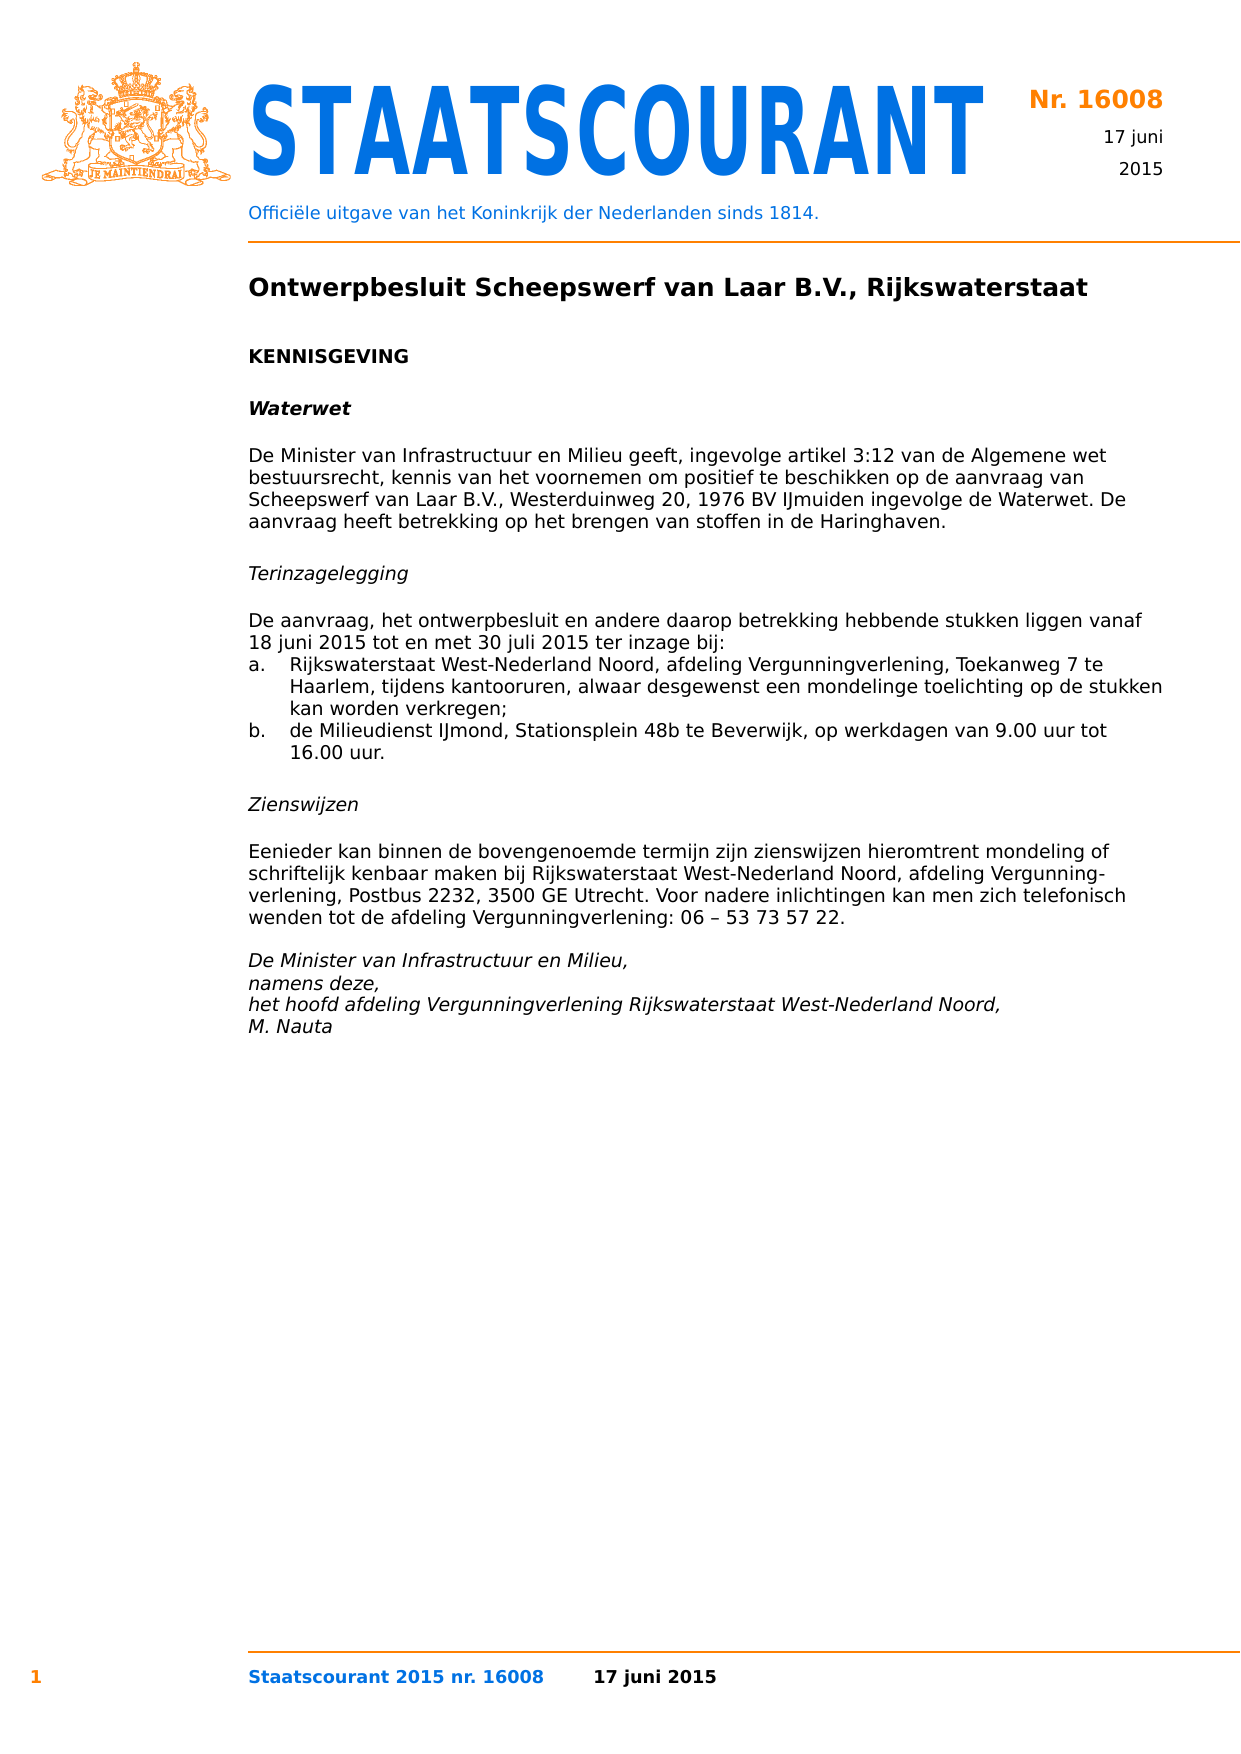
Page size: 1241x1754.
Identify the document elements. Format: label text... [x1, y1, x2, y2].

table_header Nr. 16008 [998, 62, 1240, 121]
picture [41, 62, 231, 186]
subtitle Terinzagelegging [248, 563, 1163, 585]
subtitle Zienswijzen [248, 794, 1163, 816]
table_header [25, 62, 248, 241]
text a. Rijkswaterstaat West-Nederland Noord, afdeling Vergunningverlening, Toekanweg 7 te Haarlem, tijdens kantooruren, alwaar desgewenst een mondelinge toelichting op de stukken kan worden verkregen; [248, 654, 1163, 720]
text Eenieder kan binnen de bovengenoemde termijn zijn zienswijzen hieromtrent mondeling of schriftelijk kenbaar maken bij Rijkswaterstaat West-Nederland Noord, afdeling Vergunning­verlening, Postbus 2232, 3500 GE Utrecht. Voor nadere inlichtingen kan men zich telefonisch wenden tot de afdeling Vergunningverlening: 06 – 53 73 57 22. [248, 841, 1163, 928]
table_cell 17 juni [998, 121, 1240, 153]
text b. de Milieudienst IJmond, Stationsplein 48b te Beverwijk, op werkdagen van 9.00 uur tot 16.00 uur. [248, 720, 1163, 764]
subtitle Ontwerpbesluit Scheepswerf van Laar B.V., Rijkswaterstaat [248, 273, 1163, 302]
subtitle Waterwet [248, 398, 1163, 420]
subtitle KENNISGEVING [248, 346, 1163, 368]
text De Minister van Infrastructuur en Milieu geeft, ingevolge artikel 3:12 van de Algemene wet bestuursrecht, kennis van het voornemen om positief te beschikken op de aanvraag van Scheepswerf van Laar B.V., Westerduinweg 20, 1976 BV IJmuiden ingevolge de Waterwet. De aanvraag heeft betrekking op het brengen van stoffen in de Haringhaven. [248, 445, 1163, 533]
text De Minister van Infrastructuur en Milieu, namens deze, het hoofd afdeling Vergunningverlening Rijkswaterstaat West-Nederland Noord, M. Nauta [248, 950, 1163, 1038]
table_cell Officiële uitgave van het Koninkrijk der Nederlanden sinds 1814. [248, 203, 1240, 241]
text De aanvraag, het ontwerpbesluit en andere daarop betrekking hebbende stukken liggen vanaf 18 juni 2015 tot en met 30 juli 2015 ter inzage bij: [248, 610, 1163, 654]
table_header STAATSCOURANT [248, 62, 998, 203]
table_cell 2015 [998, 153, 1240, 203]
